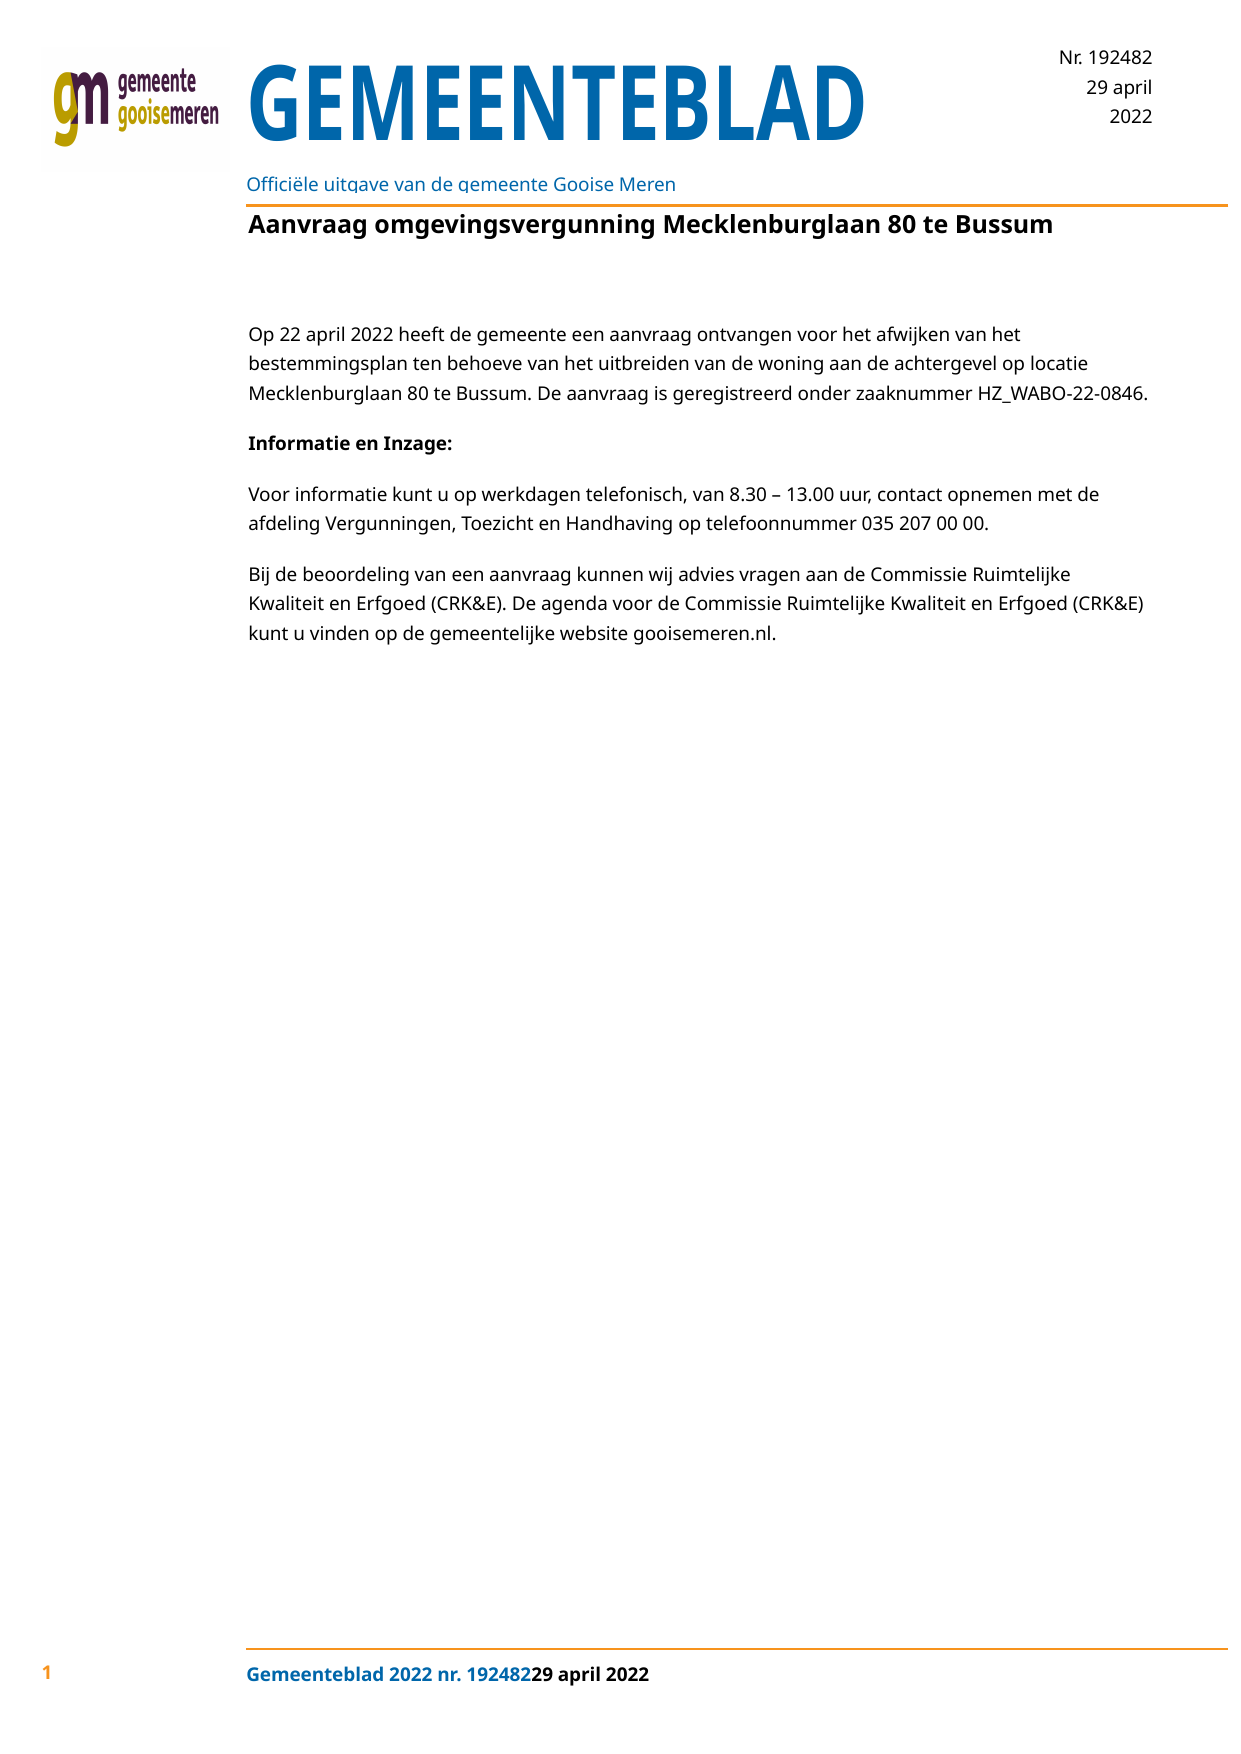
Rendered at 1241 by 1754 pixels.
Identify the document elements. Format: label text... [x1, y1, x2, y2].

text Informatie en Inzage: [248, 430, 1152, 456]
text Voor informatie kunt u op werkdagen telefonisch, van 8.30 – 13.00 uur, contact opnemen met de afdeling Vergunningen, Toezicht en Handhaving op telefoonnummer 035 207 00 00. [248, 481, 1152, 536]
text Aanvraag omgevingsvergunning Mecklenburglaan 80 te Bussum [248, 207, 1152, 241]
text Op 22 april 2022 heeft de gemeente een aanvraag ontvangen voor het afwijken van het bestemmingsplan ten behoeve van het uitbreiden van de woning aan de achtergevel op locatie Mecklenburglaan 80 te Bussum. De aanvraag is geregistreerd onder zaaknummer HZ_WABO-22-0846. [248, 321, 1152, 406]
text Bij de beoordeling van een aanvraag kunnen wij advies vragen aan de Commissie Ruimtelijke Kwaliteit en Erfgoed (CRK&E). De agenda voor de Commissie Ruimtelijke Kwaliteit en Erfgoed (CRK&E) kunt u vinden op de gemeentelijke website gooisemeren.nl. [248, 561, 1152, 646]
picture [41, 47, 231, 172]
